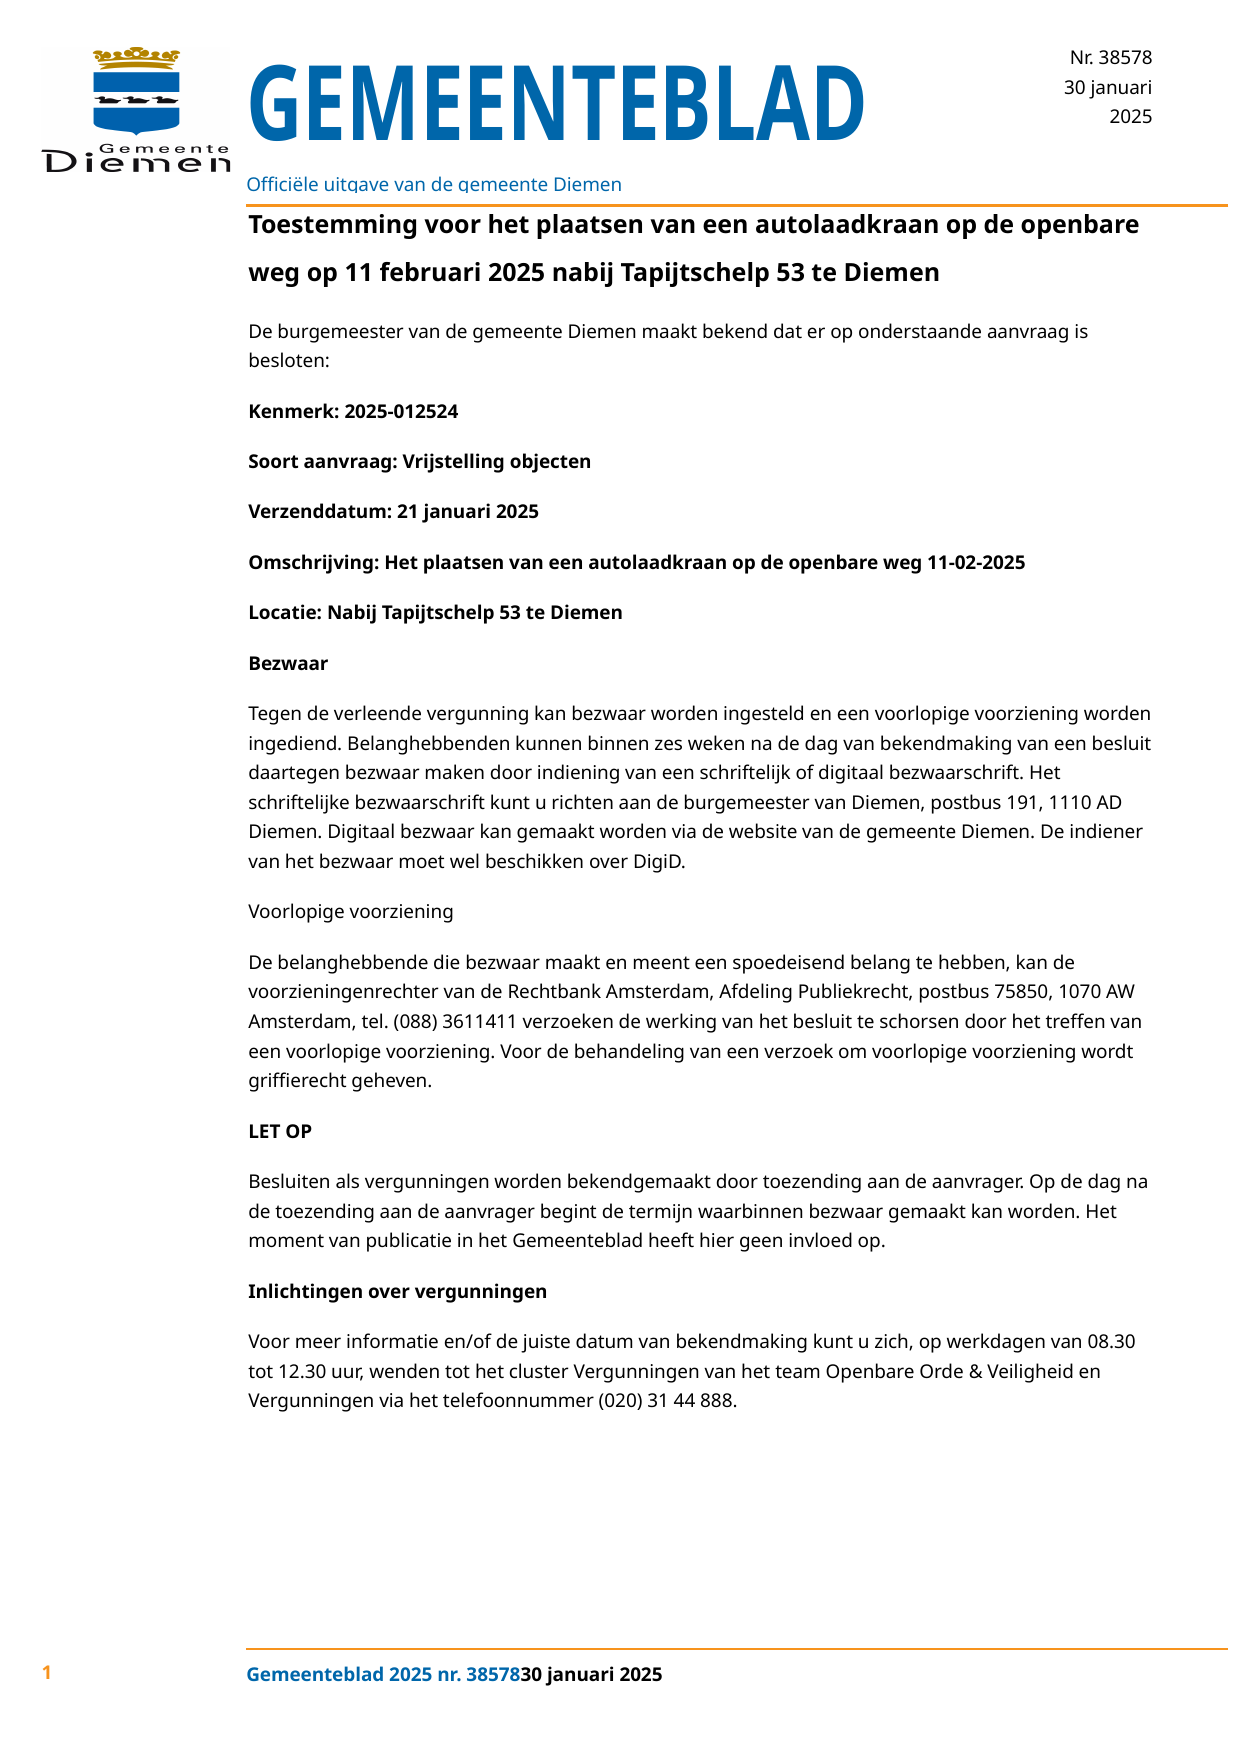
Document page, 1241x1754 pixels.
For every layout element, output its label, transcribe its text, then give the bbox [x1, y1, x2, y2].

text De belanghebbende die bezwaar maakt en meent een spoedeisend belang te hebben, kan de voorzieningenrechter van de Rechtbank Amsterdam, Afdeling Publiekrecht, postbus 75850, 1070 AW Amsterdam, tel. (088) 3611411 verzoeken de werking van het besluit te schorsen door het treffen van een voorlopige voorziening. Voor de behandeling van een verzoek om voorlopige voorziening wordt griffierecht geheven. [248, 949, 1152, 1093]
text LET OP [248, 1118, 1152, 1144]
text Bezwaar [248, 650, 1152, 676]
text Kenmerk: 2025-012524 [248, 398, 1152, 424]
text Voorlopige voorziening [248, 899, 1152, 924]
text Besluiten als vergunningen worden bekendgemaakt door toezending aan de aanvrager. Op de dag na de toezending aan de aanvrager begint de termijn waarbinnen bezwaar gemaakt kan worden. Het moment van publicatie in het Gemeenteblad heeft hier geen invloed op. [248, 1168, 1152, 1253]
text Inlichtingen over vergunningen [248, 1278, 1152, 1304]
text Tegen de verleende vergunning kan bezwaar worden ingesteld en een voorlopige voorziening worden ingediend. Belanghebbenden kunnen binnen zes weken na de dag van bekendmaking van een besluit daartegen bezwaar maken door indiening van een schriftelijk of digitaal bezwaarschrift. Het schriftelijke bezwaarschrift kunt u richten aan de burgemeester van Diemen, postbus 191, 1110 AD Diemen. Digitaal bezwaar kan gemaakt worden via de website van de gemeente Diemen. De indiener van het bezwaar moet wel beschikken over DigiD. [248, 700, 1152, 874]
text Voor meer informatie en/of de juiste datum van bekendmaking kunt u zich, op werkdagen van 08.30 tot 12.30 uur, wenden tot het cluster Vergunningen van het team Openbare Orde & Veiligheid en Vergunningen via het telefoonnummer (020) 31 44 888. [248, 1328, 1152, 1413]
text Verzenddatum: 21 januari 2025 [248, 499, 1152, 524]
text Soort aanvraag: Vrijstelling objecten [248, 448, 1152, 474]
text Locatie: Nabij Tapijtschelp 53 te Diemen [248, 599, 1152, 625]
text Omschrijving: Het plaatsen van een autolaadkraan op de openbare weg 11-02-2025 [248, 549, 1152, 575]
picture [41, 47, 231, 172]
text Toestemming voor het plaatsen van een autolaadkraan op de openbare weg op 11 februari 2025 nabij Tapijtschelp 53 te Diemen [248, 207, 1152, 288]
text De burgemeester van de gemeente Diemen maakt bekend dat er op onderstaande aanvraag is besloten: [248, 318, 1152, 373]
